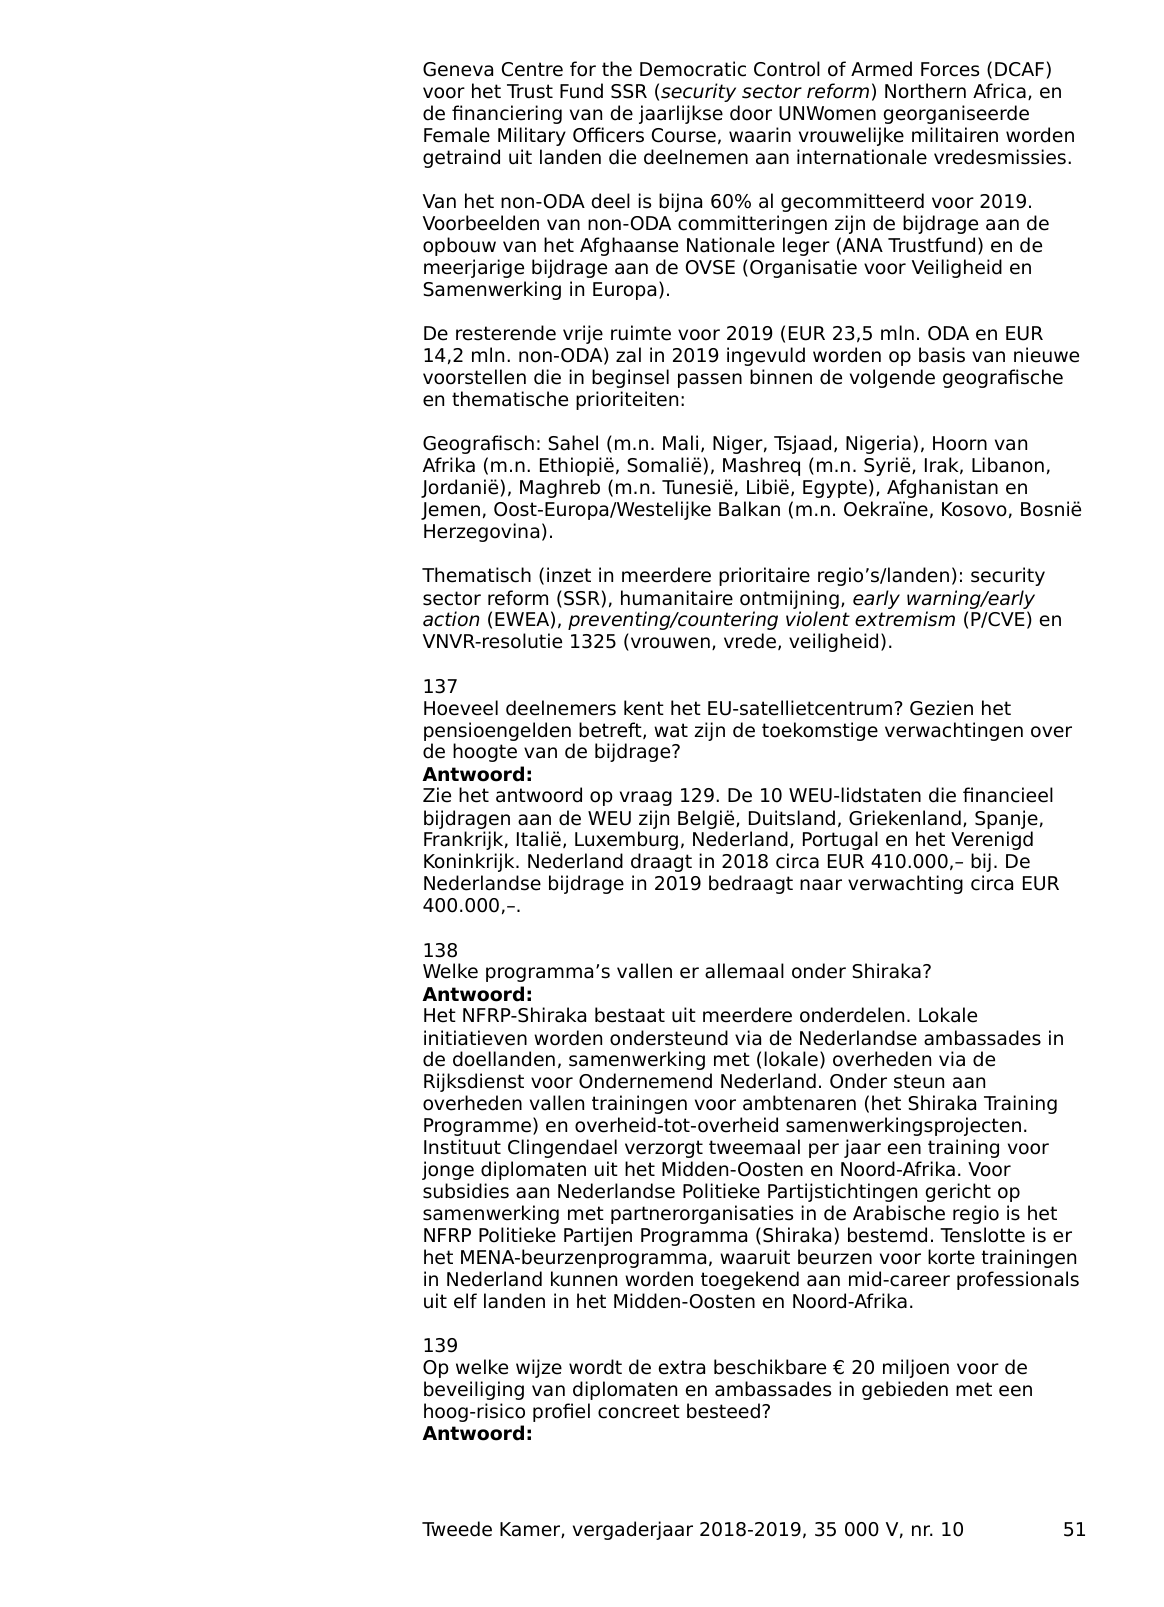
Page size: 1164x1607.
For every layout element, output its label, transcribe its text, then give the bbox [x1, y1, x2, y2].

text Zie het antwoord op vraag 129. De 10 WEU-lidstaten die financieel bijdragen aan de WEU zijn België, Duitsland, Griekenland, Spanje, Frankrijk, Italië, Luxemburg, Nederland, Portugal en het Verenigd Koninkrijk. Nederland draagt in 2018 circa EUR 410.000,– bij. De Nederlandse bijdrage in 2019 bedraagt naar verwachting circa EUR 400.000,–. [422, 785, 1087, 917]
text Hoeveel deelnemers kent het EU-satellietcentrum? Gezien het pensioengelden betreft, wat zijn de toekomstige verwachtingen over de hoogte van de bijdrage? [422, 697, 1087, 763]
text Het NFRP-Shiraka bestaat uit meerdere onderdelen. Lokale initiatieven worden ondersteund via de Nederlandse ambassades in de doellanden, samenwerking met (lokale) overheden via de Rijksdienst voor Ondernemend Nederland. Onder steun aan overheden vallen trainingen voor ambtenaren (het Shiraka Training Programme) en overheid-tot-overheid samenwerkingsprojecten. Instituut Clingendael verzorgt tweemaal per jaar een training voor jonge diplomaten uit het Midden-Oosten en Noord-Afrika. Voor subsidies aan Nederlandse Politieke Partijstichtingen gericht op samenwerking met partnerorganisaties in de Arabische regio is het NFRP Politieke Partijen Programma (Shiraka) bestemd. Tenslotte is er het MENA-beurzenprogramma, waaruit beurzen voor korte trainingen in Nederland kunnen worden toegekend aan mid-career professionals uit elf landen in het Midden-Oosten en Noord-Afrika. [422, 1005, 1087, 1313]
text Antwoord: [422, 1423, 1087, 1445]
text Geneva Centre for the Democratic Control of Armed Forces (DCAF) voor het Trust Fund SSR (security sector reform) Northern Africa, en de financiering van de jaarlijkse door UNWomen georganiseerde Female Military Officers Course, waarin vrouwelijke militairen worden getraind uit landen die deelnemen aan internationale vredesmissies. [422, 59, 1087, 169]
text Antwoord: [422, 983, 1087, 1005]
text 137 [422, 676, 1087, 697]
text Welke programma’s vallen er allemaal onder Shiraka? [422, 961, 1087, 983]
text Van het non-ODA deel is bijna 60% al gecommitteerd voor 2019. Voorbeelden van non-ODA committeringen zijn de bijdrage aan de opbouw van het Afghaanse Nationale leger (ANA Trustfund) en de meerjarige bijdrage aan de OVSE (Organisatie voor Veiligheid en Samenwerking in Europa). [422, 191, 1087, 301]
text 139 [422, 1335, 1087, 1357]
text De resterende vrije ruimte voor 2019 (EUR 23,5 mln. ODA en EUR 14,2 mln. non-ODA) zal in 2019 ingevuld worden op basis van nieuwe voorstellen die in beginsel passen binnen de volgende geografische en thematische prioriteiten: [422, 323, 1087, 411]
text Antwoord: [422, 763, 1087, 785]
text 138 [422, 939, 1087, 961]
text Geografisch: Sahel (m.n. Mali, Niger, Tsjaad, Nigeria), Hoorn van Afrika (m.n. Ethiopië, Somalië), Mashreq (m.n. Syrië, Irak, Libanon, Jordanië), Maghreb (m.n. Tunesië, Libië, Egypte), Afghanistan en Jemen, Oost-Europa/Westelijke Balkan (m.n. Oekraïne, Kosovo, Bosnië Herzegovina). [422, 433, 1087, 543]
text Op welke wijze wordt de extra beschikbare € 20 miljoen voor de beveiliging van diplomaten en ambassades in gebieden met een hoog-risico profiel concreet besteed? [422, 1357, 1087, 1423]
text Thematisch (inzet in meerdere prioritaire regio’s/landen): security sector reform (SSR), humanitaire ontmijning, early warning/early action (EWEA), preventing/countering violent extremism (P/CVE) en VNVR-resolutie 1325 (vrouwen, vrede, veiligheid). [422, 565, 1087, 653]
